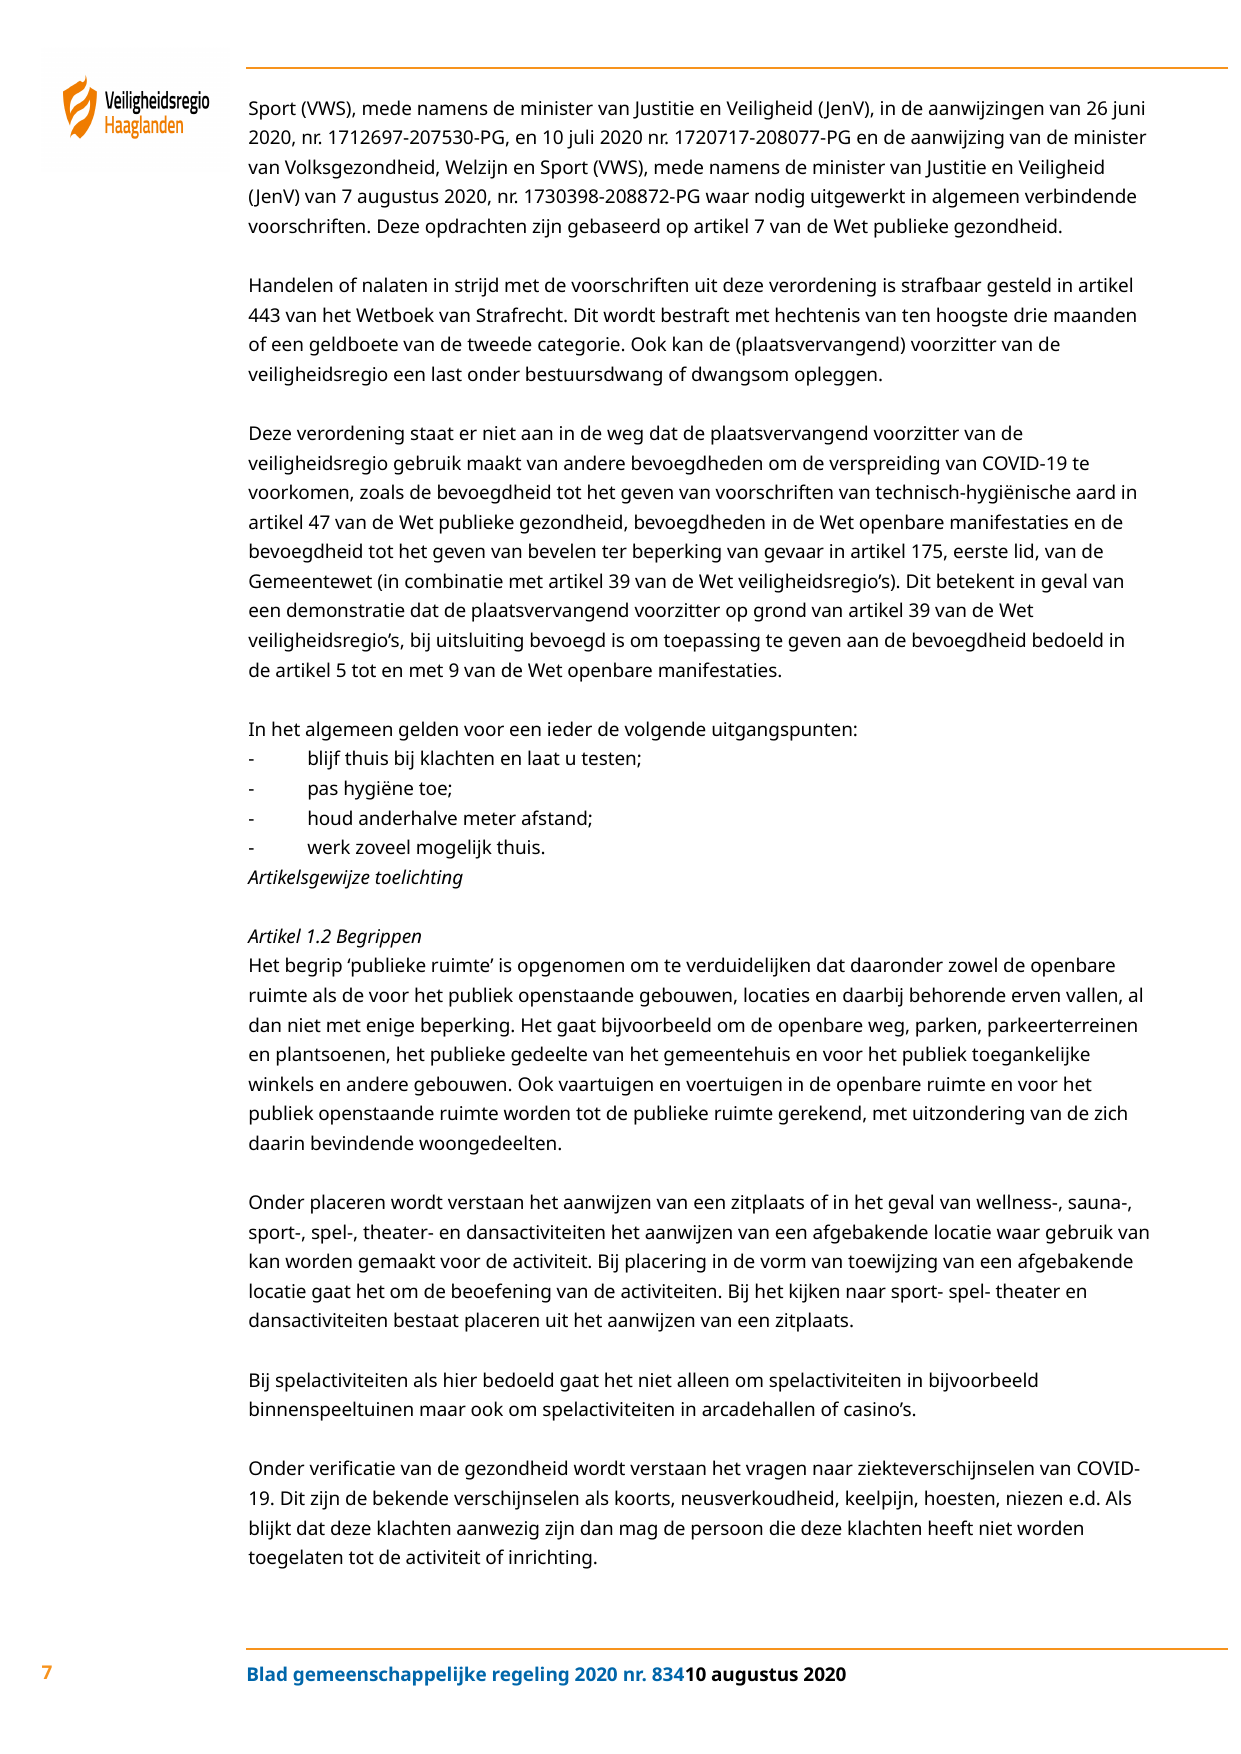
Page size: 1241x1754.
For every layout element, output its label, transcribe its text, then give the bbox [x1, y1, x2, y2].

list werk zoveel mogelijk thuis. [248, 834, 1152, 860]
picture [41, 47, 231, 172]
list blijf thuis bij klachten en laat u testen; [248, 746, 1152, 771]
text Artikelsgewijze toelichting [248, 864, 1152, 890]
text Onder verificatie van de gezondheid wordt verstaan het vragen naar ziekteverschijnselen van COVID-19. Dit zijn de bekende verschijnselen als koorts, neusverkoudheid, keelpijn, hoesten, niezen e.d. Als blijkt dat deze klachten aanwezig zijn dan mag de persoon die deze klachten heeft niet worden toegelaten tot de activiteit of inrichting. [248, 1456, 1152, 1570]
text Onder placeren wordt verstaan het aanwijzen van een zitplaats of in het geval van wellness-, sauna-, sport-, spel-, theater- en dansactiviteiten het aanwijzen van een afgebakende locatie waar gebruik van kan worden gemaakt voor de activiteit. Bij placering in de vorm van toewijzing van een afgebakende locatie gaat het om de beoefening van de activiteiten. Bij het kijken naar sport- spel- theater en dansactiviteiten bestaat placeren uit het aanwijzen van een zitplaats. [248, 1189, 1152, 1333]
list houd anderhalve meter afstand; [248, 805, 1152, 831]
text Sport (VWS), mede namens de minister van Justitie en Veiligheid (JenV), in de aanwijzingen van 26 juni 2020, nr. 1712697-207530-PG, en 10 juli 2020 nr. 1720717-208077-PG en de aanwijzing van de minister van Volksgezondheid, Welzijn en Sport (VWS), mede namens de minister van Justitie en Veiligheid (JenV) van 7 augustus 2020, nr. 1730398-208872-PG waar nodig uitgewerkt in algemeen verbindende voorschriften. Deze opdrachten zijn gebaseerd op artikel 7 van de Wet publieke gezondheid. [248, 95, 1152, 239]
text Deze verordening staat er niet aan in de weg dat de plaatsvervangend voorzitter van de veiligheidsregio gebruik maakt van andere bevoegdheden om de verspreiding van COVID-19 te voorkomen, zoals de bevoegdheid tot het geven van voorschriften van technisch-hygiënische aard in artikel 47 van de Wet publieke gezondheid, bevoegdheden in de Wet openbare manifestaties en de bevoegdheid tot het geven van bevelen ter beperking van gevaar in artikel 175, eerste lid, van de Gemeentewet (in combinatie met artikel 39 van de Wet veiligheidsregio’s). Dit betekent in geval van een demonstratie dat de plaatsvervangend voorzitter op grond van artikel 39 van de Wet veiligheidsregio’s, bij uitsluiting bevoegd is om toepassing te geven aan de bevoegdheid bedoeld in de artikel 5 tot en met 9 van de Wet openbare manifestaties. [248, 420, 1152, 683]
text Handelen of nalaten in strijd met de voorschriften uit deze verordening is strafbaar gesteld in artikel 443 van het Wetboek van Strafrecht. Dit wordt bestraft met hechtenis van ten hoogste drie maanden of een geldboete van de tweede categorie. Ook kan de (plaatsvervangend) voorzitter van de veiligheidsregio een last onder bestuursdwang of dwangsom opleggen. [248, 272, 1152, 387]
text In het algemeen gelden voor een ieder de volgende uitgangspunten: [248, 716, 1152, 742]
text Het begrip ‘publieke ruimte’ is opgenomen om te verduidelijken dat daaronder zowel de openbare ruimte als de voor het publiek openstaande gebouwen, locaties en daarbij behorende erven vallen, al dan niet met enige beperking. Het gaat bijvoorbeeld om de openbare weg, parken, parkeerterreinen en plantsoenen, het publieke gedeelte van het gemeentehuis en voor het publiek toegankelijke winkels en andere gebouwen. Ook vaartuigen en voertuigen in de openbare ruimte en voor het publiek openstaande ruimte worden tot de publieke ruimte gerekend, met uitzondering van de zich daarin bevindende woongedeelten. [248, 953, 1152, 1156]
text Bij spelactiviteiten als hier bedoeld gaat het niet alleen om spelactiviteiten in bijvoorbeeld binnenspeeltuinen maar ook om spelactiviteiten in arcadehallen of casino’s. [248, 1367, 1152, 1422]
list pas hygiëne toe; [248, 775, 1152, 801]
text Artikel 1.2 Begrippen [248, 923, 1152, 949]
